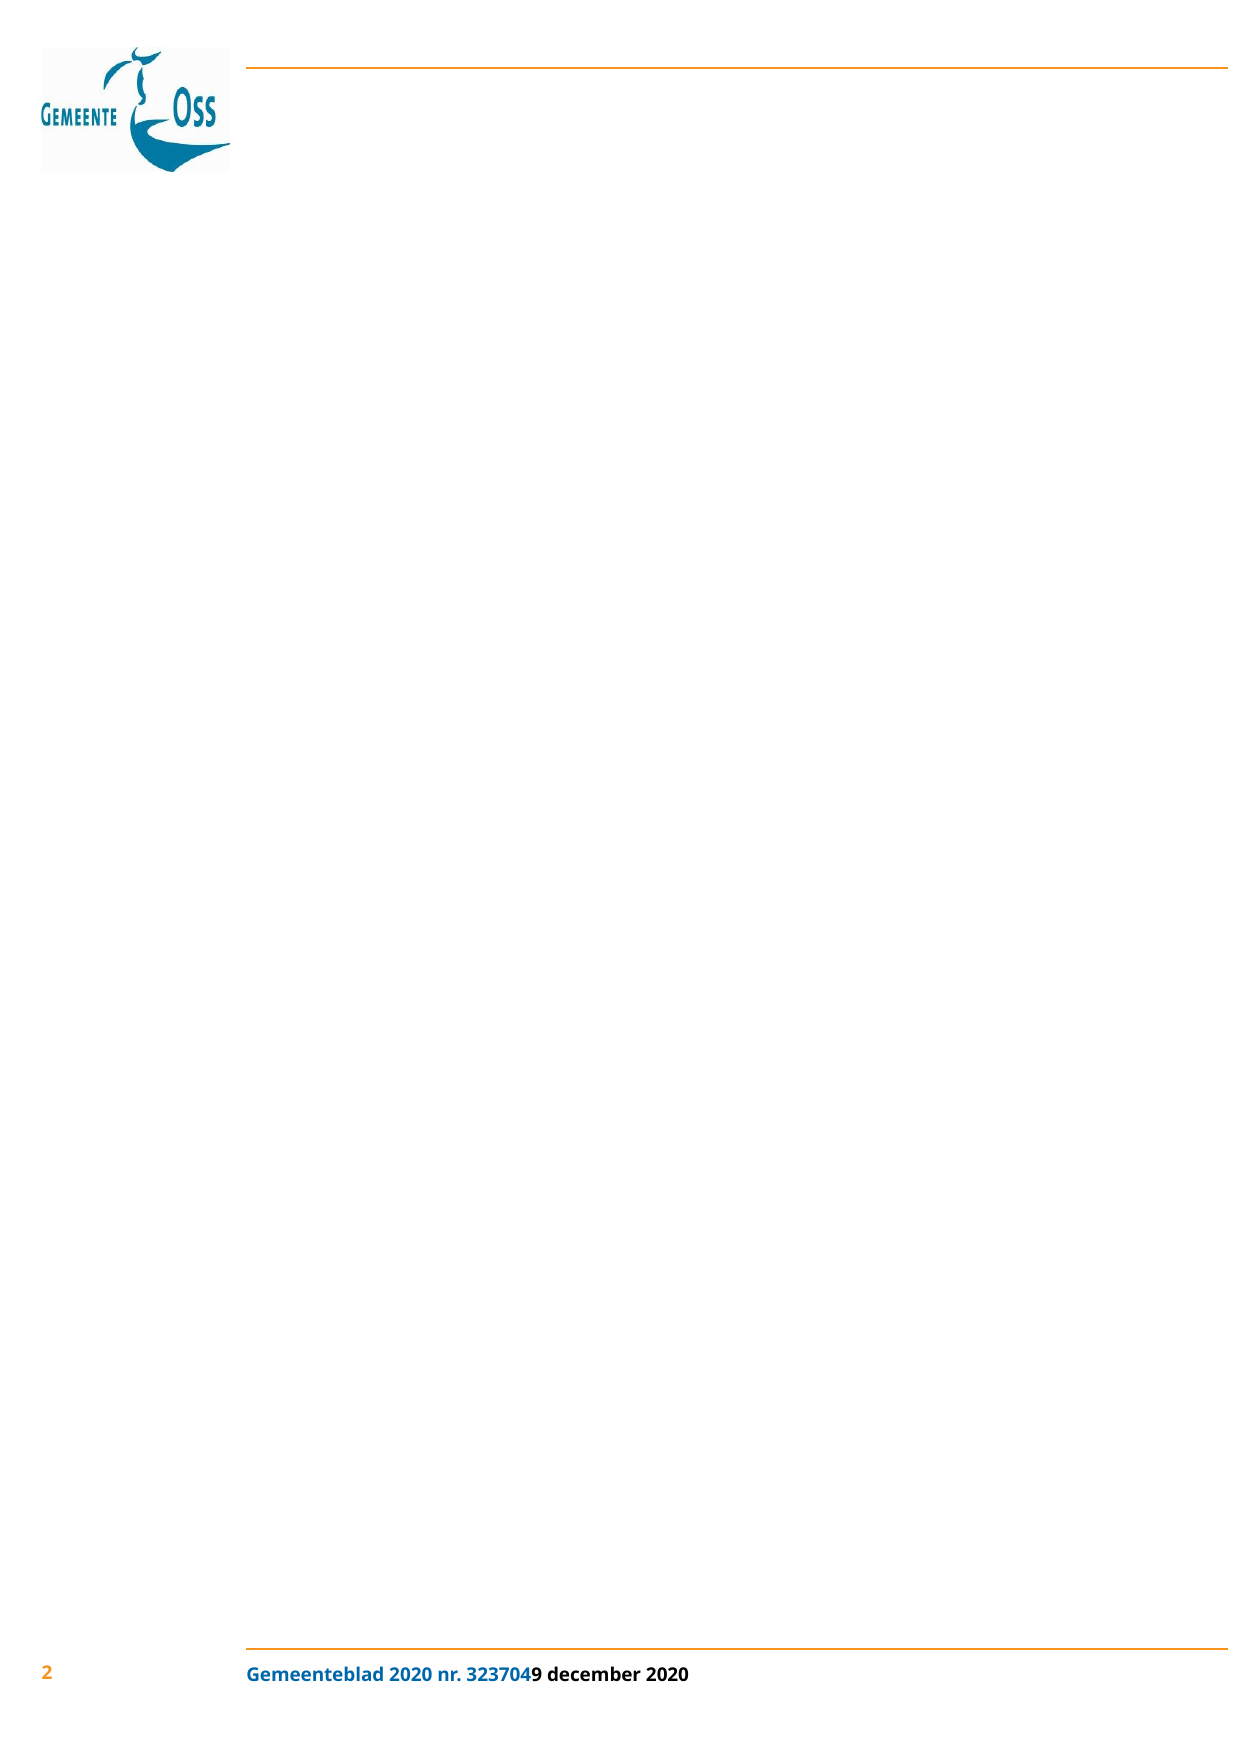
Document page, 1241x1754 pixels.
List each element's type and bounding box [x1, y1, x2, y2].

picture [41, 47, 231, 172]
